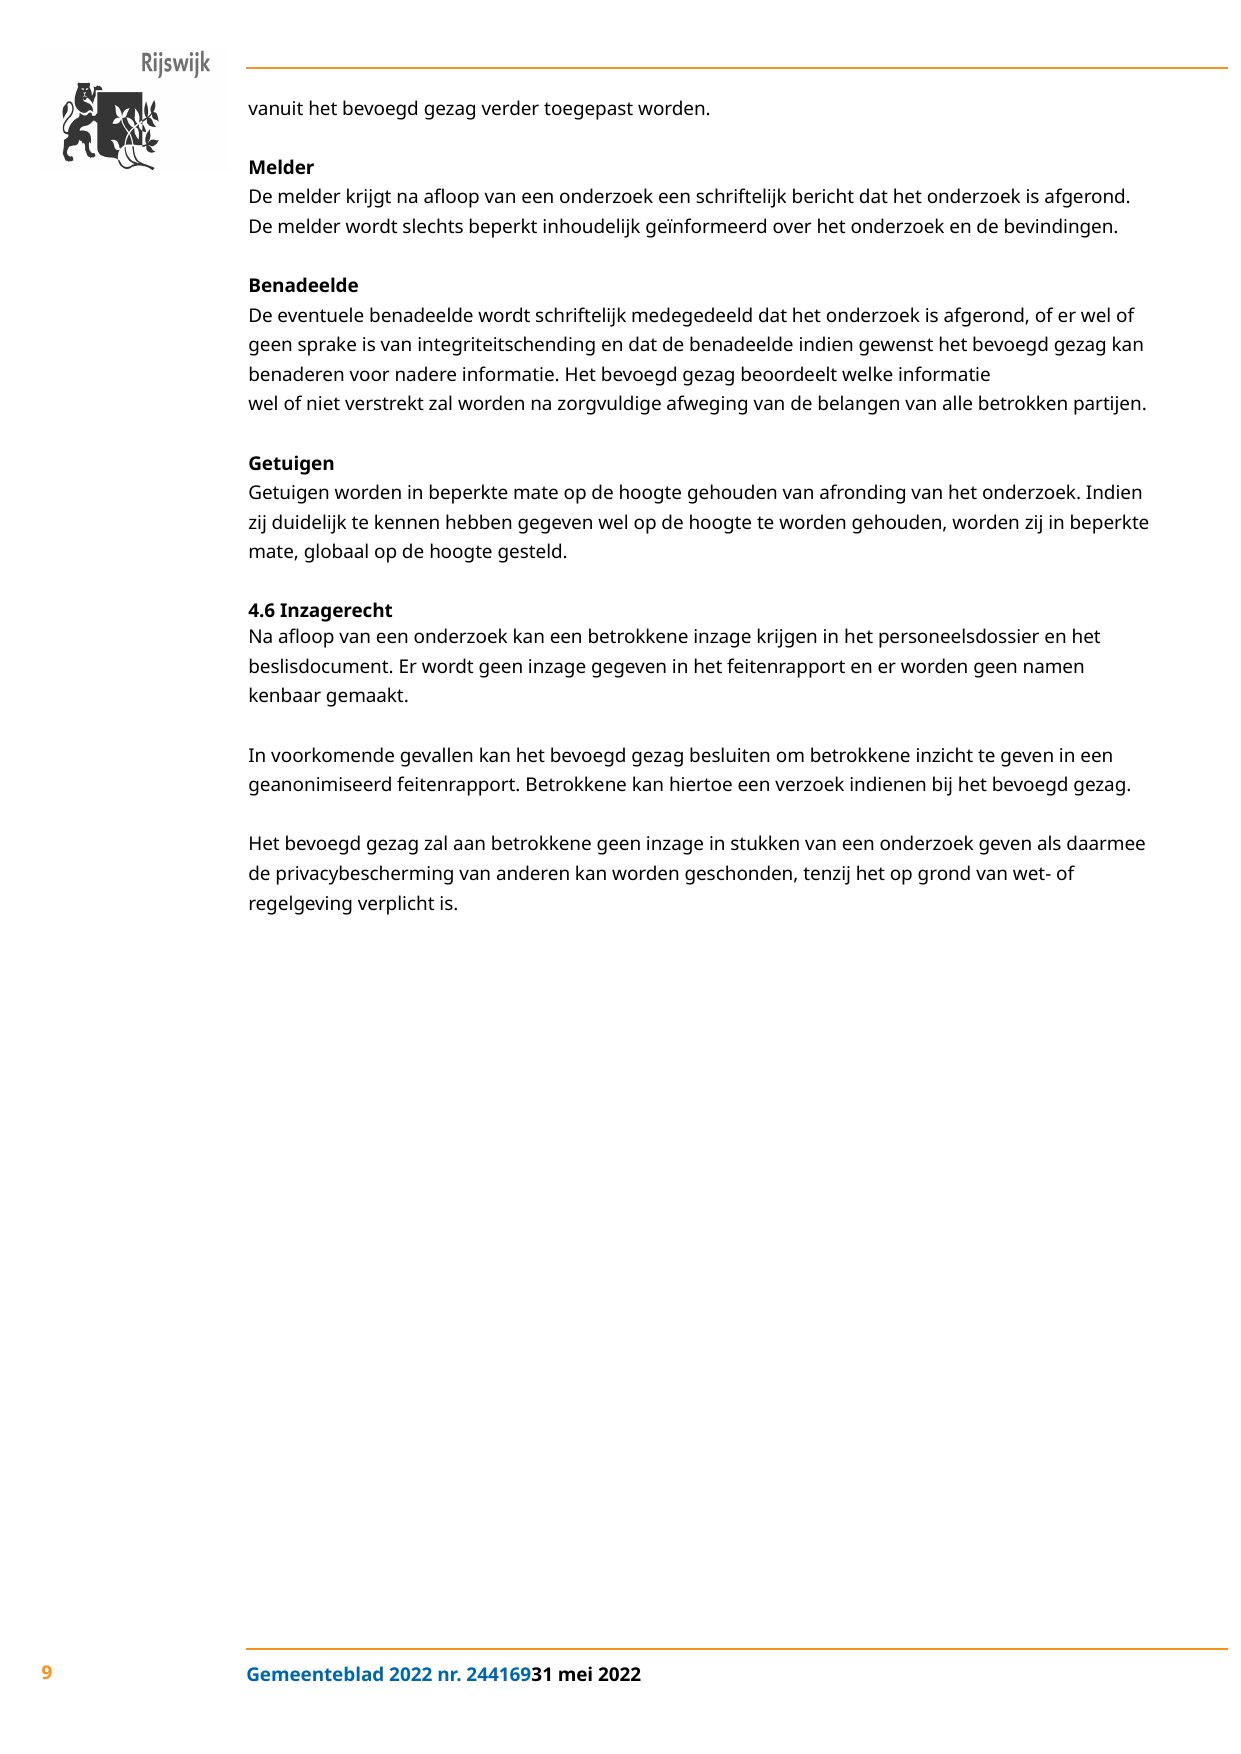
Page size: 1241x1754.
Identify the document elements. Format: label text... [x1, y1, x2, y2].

text 4.6 Inzagerecht [248, 598, 1152, 623]
text Melder [248, 154, 1152, 180]
text Benadeelde [248, 272, 1152, 298]
text De eventuele benadeelde wordt schriftelijk medegedeeld dat het onderzoek is afgerond, of er wel of geen sprake is van integriteitschending en dat de benadeelde indien gewenst het bevoegd gezag kan benaderen voor nadere informatie. Het bevoegd gezag beoordeelt welke informatie [248, 302, 1152, 387]
text beslisdocument. Er wordt geen inzage gegeven in het feitenrapport en er worden geen namen kenbaar gemaakt. [248, 653, 1152, 708]
text In voorkomende gevallen kan het bevoegd gezag besluiten om betrokkene inzicht te geven in een geanonimiseerd feitenrapport. Betrokkene kan hiertoe een verzoek indienen bij het bevoegd gezag. [248, 742, 1152, 797]
text Getuigen [248, 450, 1152, 476]
text Getuigen worden in beperkte mate op de hoogte gehouden van afronding van het onderzoek. Indien zij duidelijk te kennen hebben gegeven wel op de hoogte te worden gehouden, worden zij in beperkte mate, globaal op de hoogte gesteld. [248, 479, 1152, 564]
text De melder krijgt na afloop van een onderzoek een schriftelijk bericht dat het onderzoek is afgerond. De melder wordt slechts beperkt inhoudelijk geïnformeerd over het onderzoek en de bevindingen. [248, 183, 1152, 239]
text Na afloop van een onderzoek kan een betrokkene inzage krijgen in het personeelsdossier en het [248, 623, 1152, 649]
picture [41, 47, 231, 172]
text wel of niet verstrekt zal worden na zorgvuldige afweging van de belangen van alle betrokken partijen. [248, 391, 1152, 416]
text vanuit het bevoegd gezag verder toegepast worden. [248, 95, 1152, 121]
text Het bevoegd gezag zal aan betrokkene geen inzage in stukken van een onderzoek geven als daarmee de privacybescherming van anderen kan worden geschonden, tenzij het op grond van wet- of regelgeving verplicht is. [248, 831, 1152, 915]
